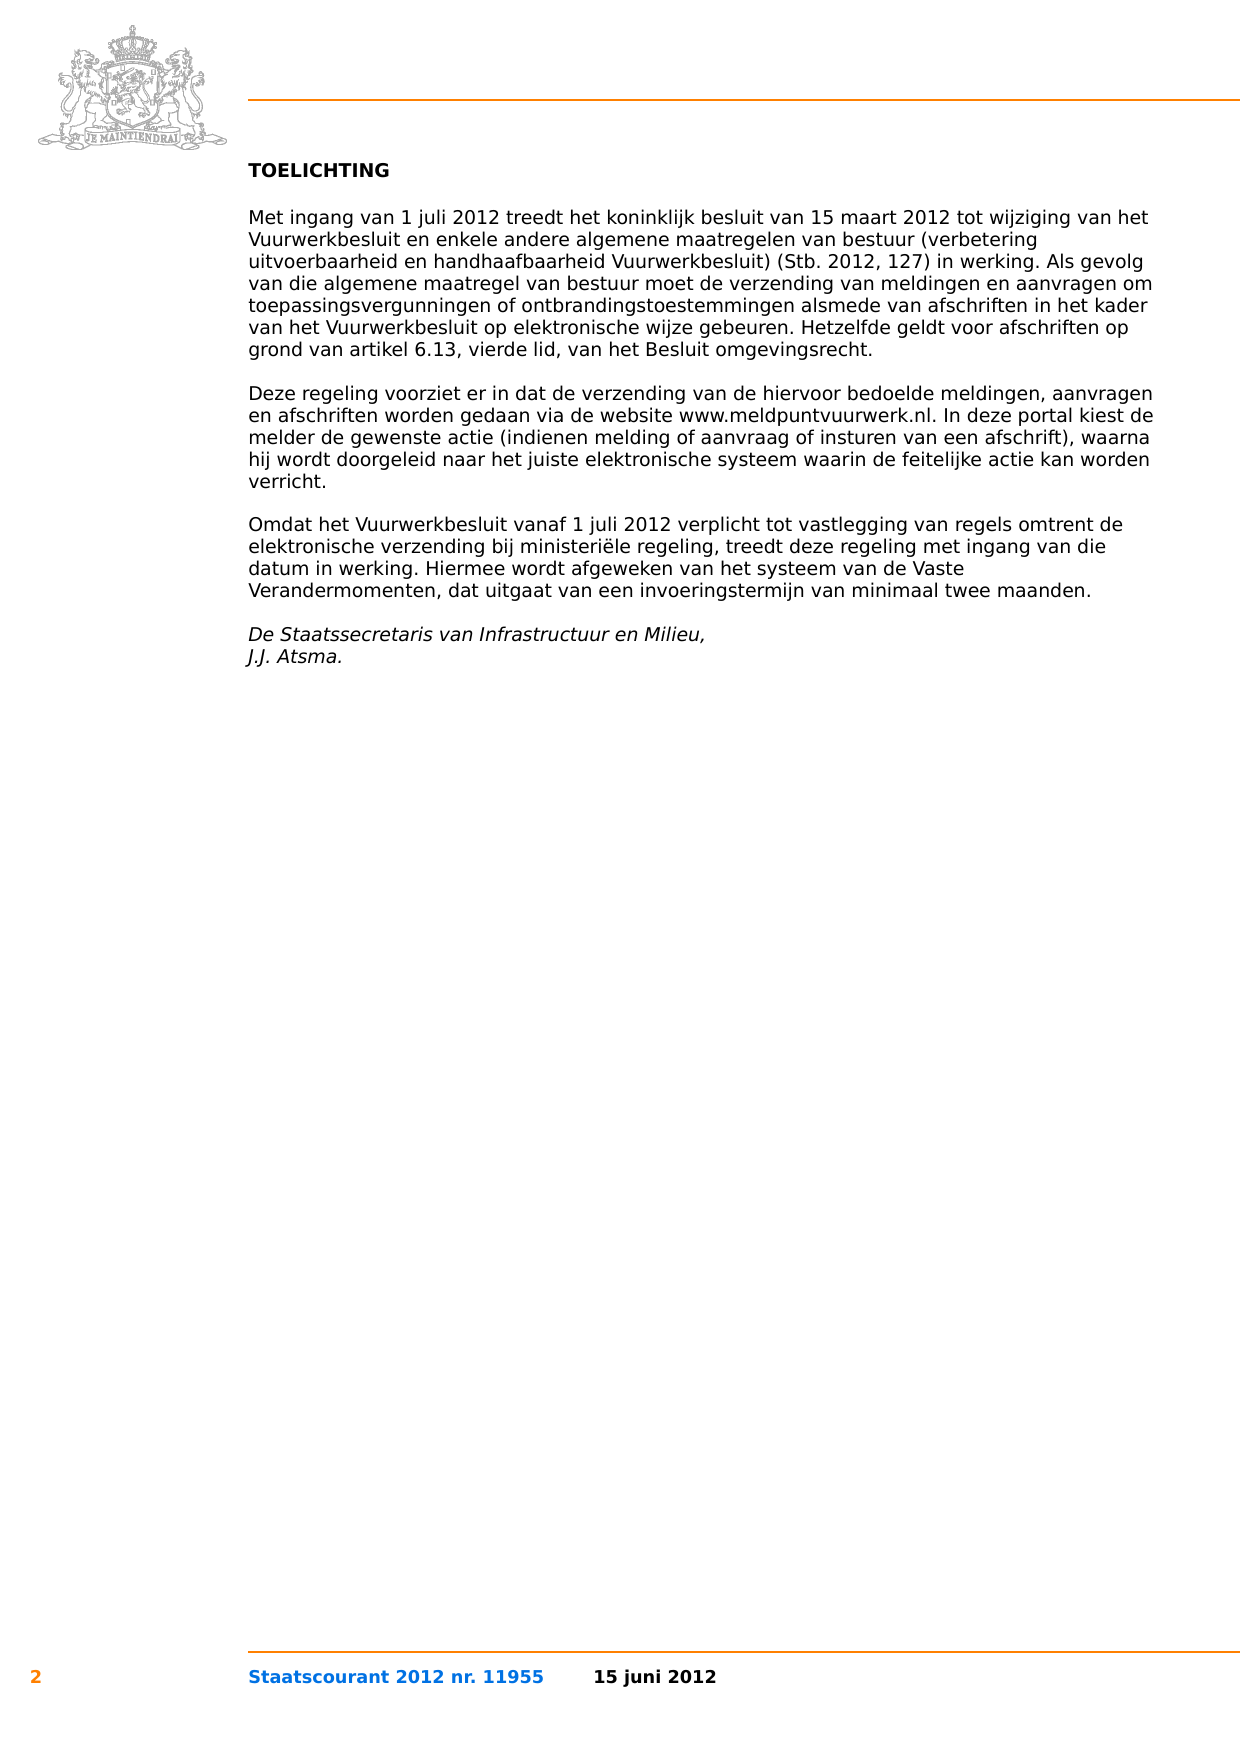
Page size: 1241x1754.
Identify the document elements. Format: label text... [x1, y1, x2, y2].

picture [38, 25, 227, 150]
text De Staatssecretaris van Infrastructuur en Milieu, J.J. Atsma. [248, 624, 1163, 668]
text Omdat het Vuurwerkbesluit vanaf 1 juli 2012 verplicht tot vastlegging van regels omtrent de elektronische verzending bij ministeriële regeling, treedt deze regeling met ingang van die datum in werking. Hiermee wordt afgeweken van het systeem van de Vaste Verandermomenten, dat uitgaat van een invoeringstermijn van minimaal twee maanden. [248, 514, 1163, 602]
subtitle TOELICHTING [248, 160, 1163, 182]
text Deze regeling voorziet er in dat de verzending van de hiervoor bedoelde meldingen, aanvragen en afschriften worden gedaan via de website www.meldpuntvuurwerk.nl. In deze portal kiest de melder de gewenste actie (indienen melding of aanvraag of insturen van een afschrift), waarna hij wordt doorgeleid naar het juiste elektronische systeem waarin de feitelijke actie kan worden verricht. [248, 383, 1163, 492]
text Met ingang van 1 juli 2012 treedt het koninklijk besluit van 15 maart 2012 tot wijziging van het Vuurwerkbesluit en enkele andere algemene maatregelen van bestuur (verbetering uitvoerbaarheid en handhaafbaarheid Vuurwerkbesluit) (Stb. 2012, 127) in werking. Als gevolg van die algemene maatregel van bestuur moet de verzending van meldingen en aanvragen om toepassingsvergunningen of ontbrandingstoestemmingen alsmede van afschriften in het kader van het Vuurwerkbesluit op elektronische wijze gebeuren. Hetzelfde geldt voor afschriften op grond van artikel 6.13, vierde lid, van het Besluit omgevingsrecht. [248, 207, 1163, 361]
